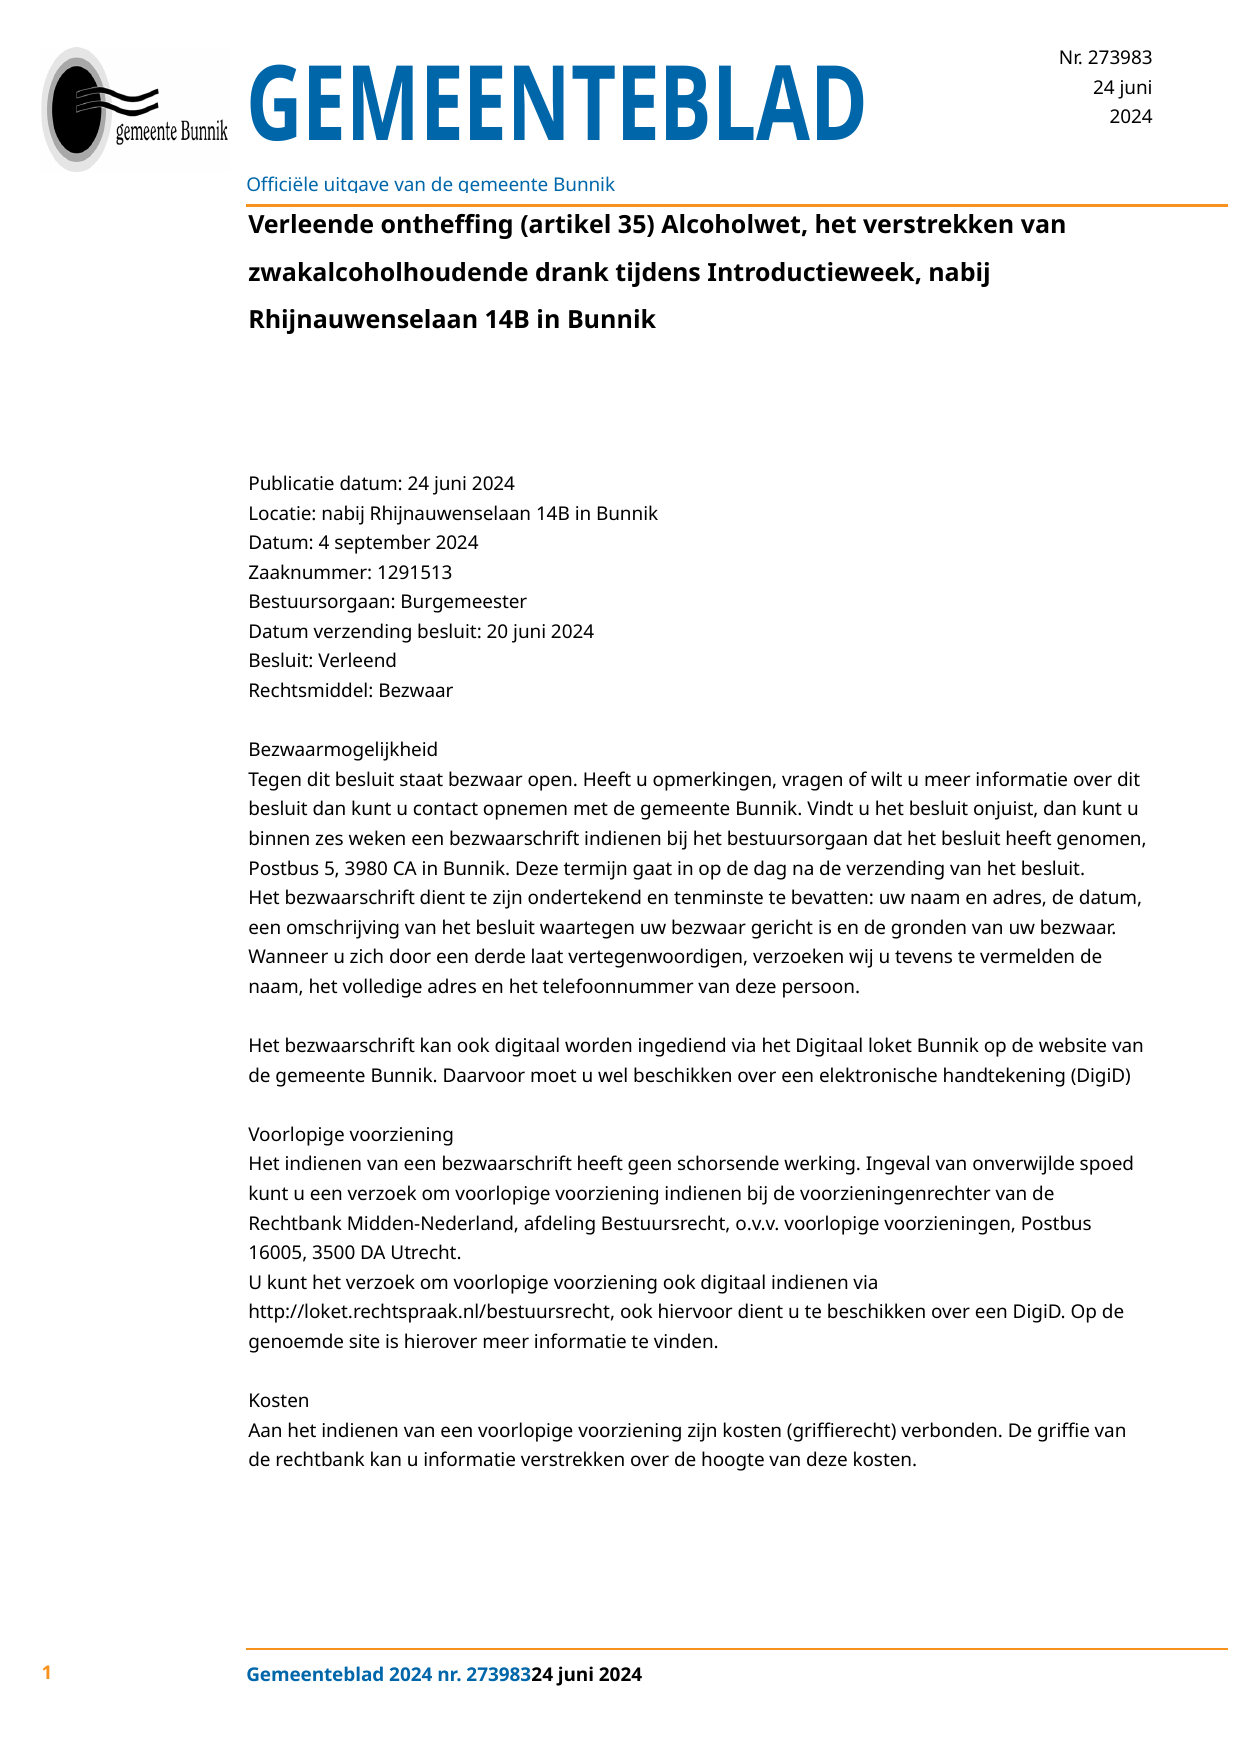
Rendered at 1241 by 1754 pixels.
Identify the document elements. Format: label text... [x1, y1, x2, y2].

text Bestuursorgaan: Burgemeester [248, 588, 1152, 614]
text Datum verzending besluit: 20 juni 2024 [248, 618, 1152, 644]
text Kosten [248, 1387, 1152, 1413]
text Verleende ontheffing (artikel 35) Alcoholwet, het verstrekken van zwakalcoholhoudende drank tijdens Introductieweek, nabij Rhijnauwenselaan 14B in Bunnik [248, 207, 1152, 336]
picture [41, 47, 231, 172]
text Aan het indienen van een voorlopige voorziening zijn kosten (griffierecht) verbonden. De griffie van de rechtbank kan u informatie verstrekken over de hoogte van deze kosten. [248, 1417, 1152, 1472]
text Bezwaarmogelijkheid [248, 736, 1152, 762]
text Datum: 4 september 2024 [248, 529, 1152, 555]
text Rechtsmiddel: Bezwaar [248, 677, 1152, 703]
text Zaaknummer: 1291513 [248, 559, 1152, 584]
text Publicatie datum: 24 juni 2024 [248, 470, 1152, 496]
text Voorlopige voorziening [248, 1121, 1152, 1147]
text Het bezwaarschrift kan ook digitaal worden ingediend via het Digitaal loket Bunnik op de website van de gemeente Bunnik. Daarvoor moet u wel beschikken over een elektronische handtekening (DigiD) [248, 1032, 1152, 1087]
text Het bezwaarschrift dient te zijn ondertekend en tenminste te bevatten: uw naam en adres, de datum, een omschrijving van het besluit waartegen uw bezwaar gericht is en de gronden van uw bezwaar. Wanneer u zich door een derde laat vertegenwoordigen, verzoeken wij u tevens te vermelden de naam, het volledige adres en het telefoonnummer van deze persoon. [248, 884, 1152, 999]
text Tegen dit besluit staat bezwaar open. Heeft u opmerkingen, vragen of wilt u meer informatie over dit besluit dan kunt u contact opnemen met de gemeente Bunnik. Vindt u het besluit onjuist, dan kunt u binnen zes weken een bezwaarschrift indienen bij het bestuursorgaan dat het besluit heeft genomen, Postbus 5, 3980 CA in Bunnik. Deze termijn gaat in op de dag na de verzending van het besluit. [248, 766, 1152, 880]
text Locatie: nabij Rhijnauwenselaan 14B in Bunnik [248, 500, 1152, 525]
text U kunt het verzoek om voorlopige voorziening ook digitaal indienen via http://loket.rechtspraak.nl/bestuursrecht, ook hiervoor dient u te beschikken over een DigiD. Op de genoemde site is hierover meer informatie te vinden. [248, 1269, 1152, 1354]
text Het indienen van een bezwaarschrift heeft geen schorsende werking. Ingeval van onverwijlde spoed kunt u een verzoek om voorlopige voorziening indienen bij de voorzieningenrechter van de Rechtbank Midden-Nederland, afdeling Bestuursrecht, o.v.v. voorlopige voorzieningen, Postbus 16005, 3500 DA Utrecht. [248, 1151, 1152, 1265]
text Besluit: Verleend [248, 648, 1152, 673]
